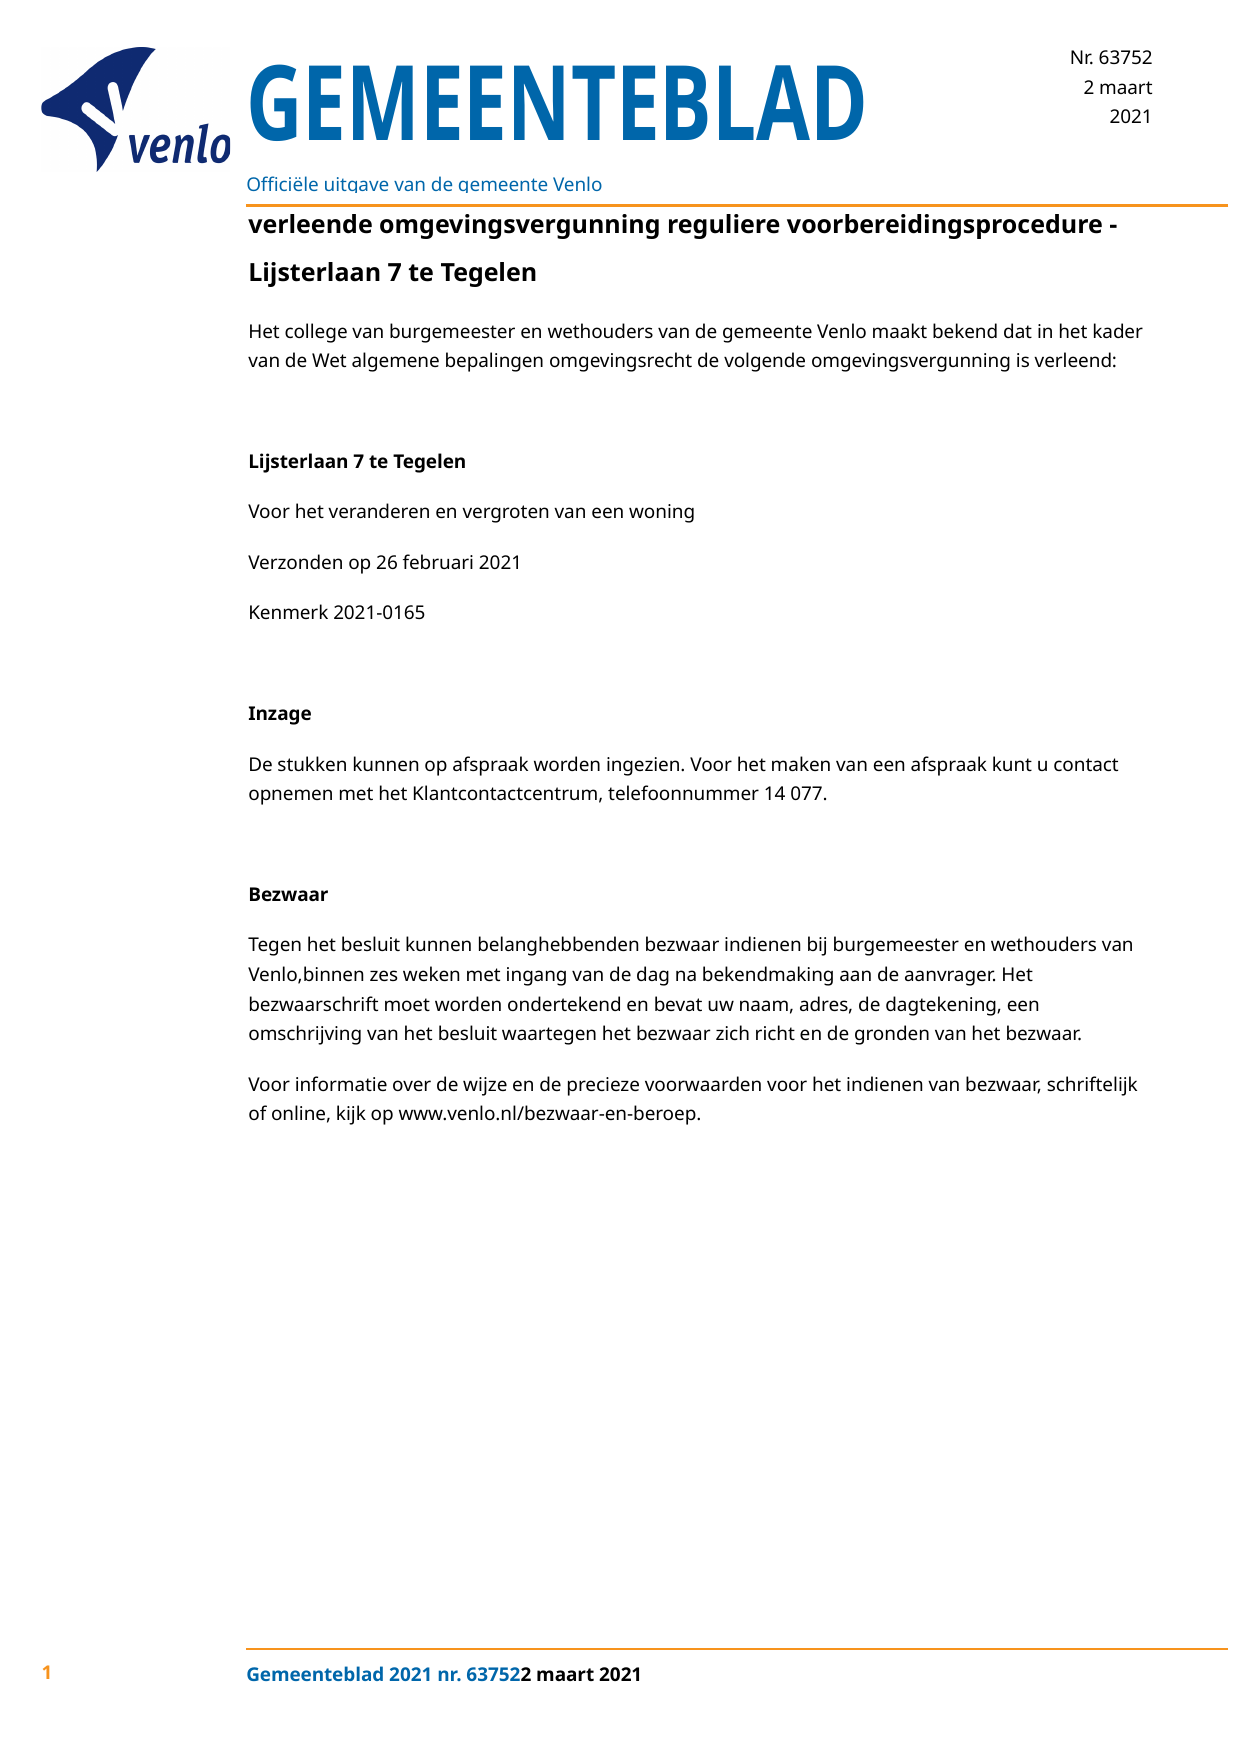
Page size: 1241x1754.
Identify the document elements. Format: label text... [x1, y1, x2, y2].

text De stukken kunnen op afspraak worden ingezien. Voor het maken van een afspraak kunt u contact opnemen met het Klantcontactcentrum, telefoonnummer 14 077. [248, 751, 1152, 806]
text Kenmerk 2021-0165 [248, 599, 1152, 625]
text verleende omgevingsvergunning reguliere voorbereidingsprocedure - Lijsterlaan 7 te Tegelen [248, 207, 1152, 288]
text Inzage [248, 700, 1152, 726]
text Het college van burgemeester en wethouders van de gemeente Venlo maakt bekend dat in het kader van de Wet algemene bepalingen omgevingsrecht de volgende omgevingsvergunning is verleend: [248, 318, 1152, 373]
picture [41, 47, 231, 172]
text Bezwaar [248, 881, 1152, 907]
text Voor het veranderen en vergroten van een woning [248, 499, 1152, 524]
text Verzonden op 26 februari 2021 [248, 549, 1152, 575]
text Voor informatie over de wijze en de precieze voorwaarden voor het indienen van bezwaar, schriftelijk of online, kijk op www.venlo.nl/bezwaar-en-beroep. [248, 1071, 1152, 1126]
text Lijsterlaan 7 te Tegelen [248, 448, 1152, 474]
text Tegen het besluit kunnen belanghebbenden bezwaar indienen bij burgemeester en wethouders van Venlo,binnen zes weken met ingang van de dag na bekendmaking aan de aanvrager. Het bezwaarschrift moet worden ondertekend en bevat uw naam, adres, de dagtekening, een omschrijving van het besluit waartegen het bezwaar zich richt en de gronden van het bezwaar. [248, 932, 1152, 1046]
